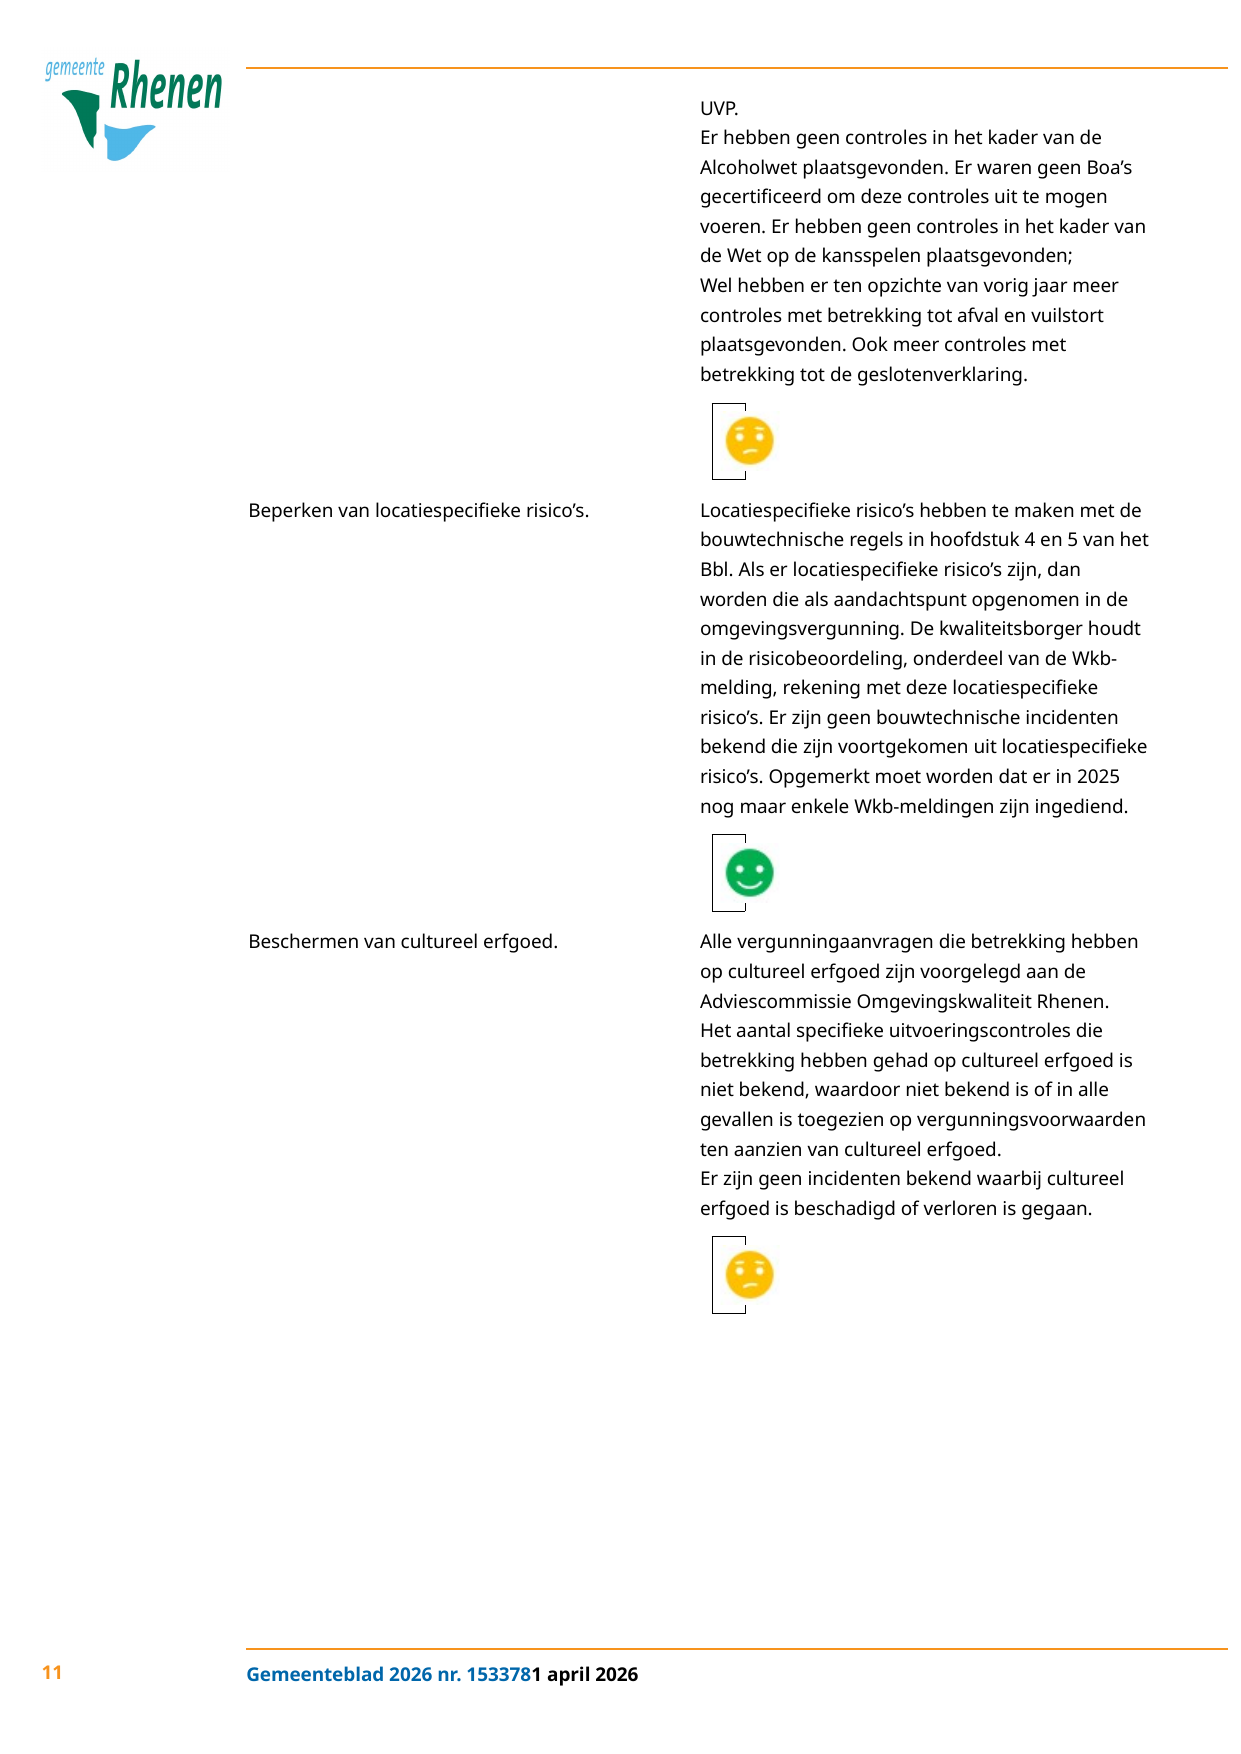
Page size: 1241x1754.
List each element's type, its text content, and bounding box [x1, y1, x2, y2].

table_cell Alle vergunningaanvragen die betrekking hebben op cultureel erfgoed zijn voorgelegd aan de Adviescommissie Omgevingskwaliteit Rhenen. Het aantal specifieke uitvoeringscontroles die betrekking hebben gehad op cultureel erfgoed is niet bekend, waardoor niet bekend is of in alle gevallen is toegezien op vergunningsvoorwaarden ten aanzien van cultureel erfgoed. Er zijn geen incidenten bekend waarbij cultureel erfgoed is beschadigd of verloren is gegaan. [700, 929, 1152, 1304]
picture [720, 411, 780, 471]
table_cell [248, 95, 700, 497]
picture [720, 1245, 780, 1305]
table_cell Beperken van locatiespecifieke risico’s. [248, 497, 700, 929]
picture [720, 843, 780, 903]
picture [41, 47, 231, 172]
table_cell Locatiespecifieke risico’s hebben te maken met de bouwtechnische regels in hoofdstuk 4 en 5 van het Bbl. Als er locatiespecifieke risico’s zijn, dan worden die als aandachtspunt opgenomen in de omgevingsvergunning. De kwaliteitsborger houdt in de risicobeoordeling, onderdeel van de Wkb-melding, rekening met deze locatiespecifieke risico’s. Er zijn geen bouwtechnische incidenten bekend die zijn voortgekomen uit locatiespecifieke risico’s. Opgemerkt moet worden dat er in 2025 nog maar enkele Wkb-meldingen zijn ingediend. [700, 497, 1152, 929]
table_cell Beschermen van cultureel erfgoed. [248, 929, 700, 1331]
table_cell UVP. Er hebben geen controles in het kader van de Alcoholwet plaatsgevonden. Er waren geen Boa’s gecertificeerd om deze controles uit te mogen voeren. Er hebben geen controles in het kader van de Wet op de kansspelen plaatsgevonden; Wel hebben er ten opzichte van vorig jaar meer controles met betrekking tot afval en vuilstort plaatsgevonden. Ook meer controles met betrekking tot de geslotenverklaring. [700, 95, 1152, 497]
table_cell [700, 1305, 1152, 1331]
